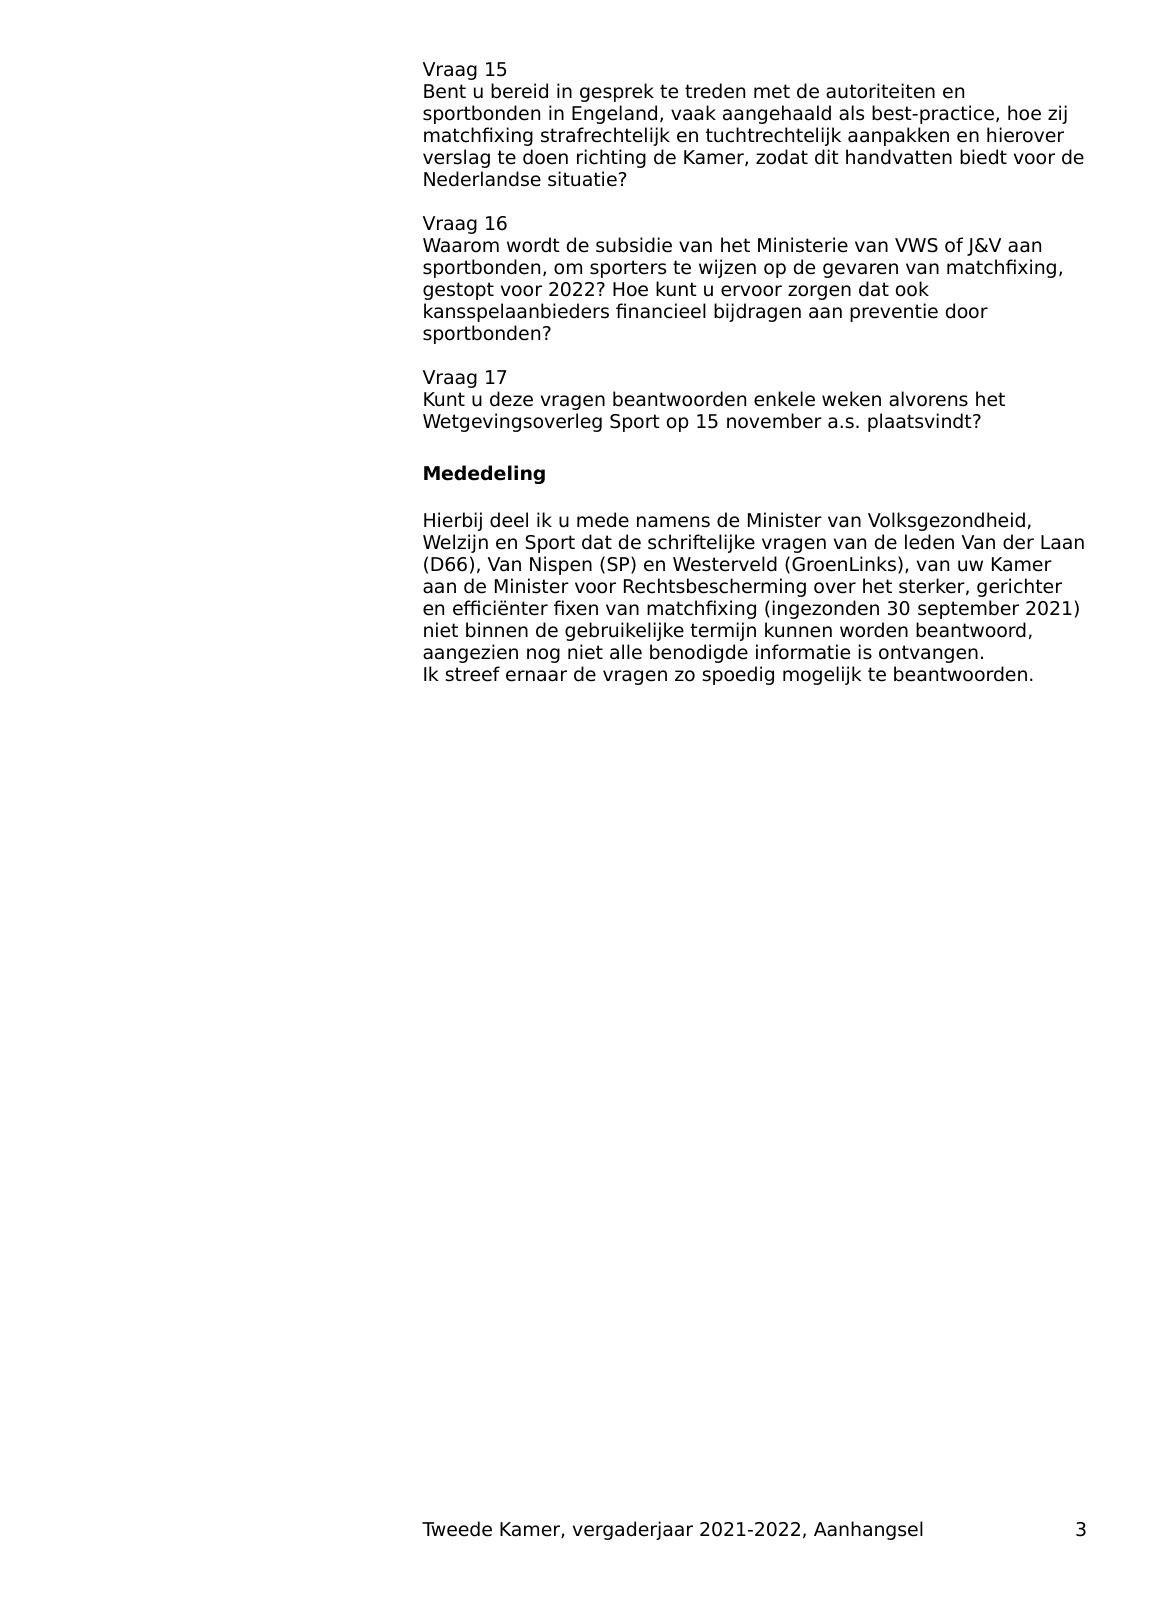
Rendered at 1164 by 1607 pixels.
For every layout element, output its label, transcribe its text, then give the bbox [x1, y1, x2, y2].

text Kunt u deze vragen beantwoorden enkele weken alvorens het Wetgevingsoverleg Sport op 15 november a.s. plaatsvindt? [422, 389, 1087, 433]
text Vraag 16 [422, 213, 1087, 235]
text Waarom wordt de subsidie van het Ministerie van VWS of J&V aan sportbonden, om sporters te wijzen op de gevaren van matchfixing, gestopt voor 2022? Hoe kunt u ervoor zorgen dat ook kansspelaanbieders financieel bijdragen aan preventie door sportbonden? [422, 235, 1087, 345]
text Hierbij deel ik u mede namens de Minister van Volksgezondheid, Welzijn en Sport dat de schriftelijke vragen van de leden Van der Laan (D66), Van Nispen (SP) en Westerveld (GroenLinks), van uw Kamer aan de Minister voor Rechtsbescherming over het sterker, gerichter en efficiënter fixen van matchfixing (ingezonden 30 september 2021) niet binnen de gebruikelijke termijn kunnen worden beantwoord, aangezien nog niet alle benodigde informatie is ontvangen. [422, 510, 1087, 664]
subtitle Mededeling [422, 463, 1087, 485]
text Vraag 15 [422, 59, 1087, 81]
text Bent u bereid in gesprek te treden met de autoriteiten en sportbonden in Engeland, vaak aangehaald als best-practice, hoe zij matchfixing strafrechtelijk en tuchtrechtelijk aanpakken en hierover verslag te doen richting de Kamer, zodat dit handvatten biedt voor de Nederlandse situatie? [422, 81, 1087, 191]
text Vraag 17 [422, 367, 1087, 389]
text Ik streef ernaar de vragen zo spoedig mogelijk te beantwoorden. [422, 664, 1087, 686]
